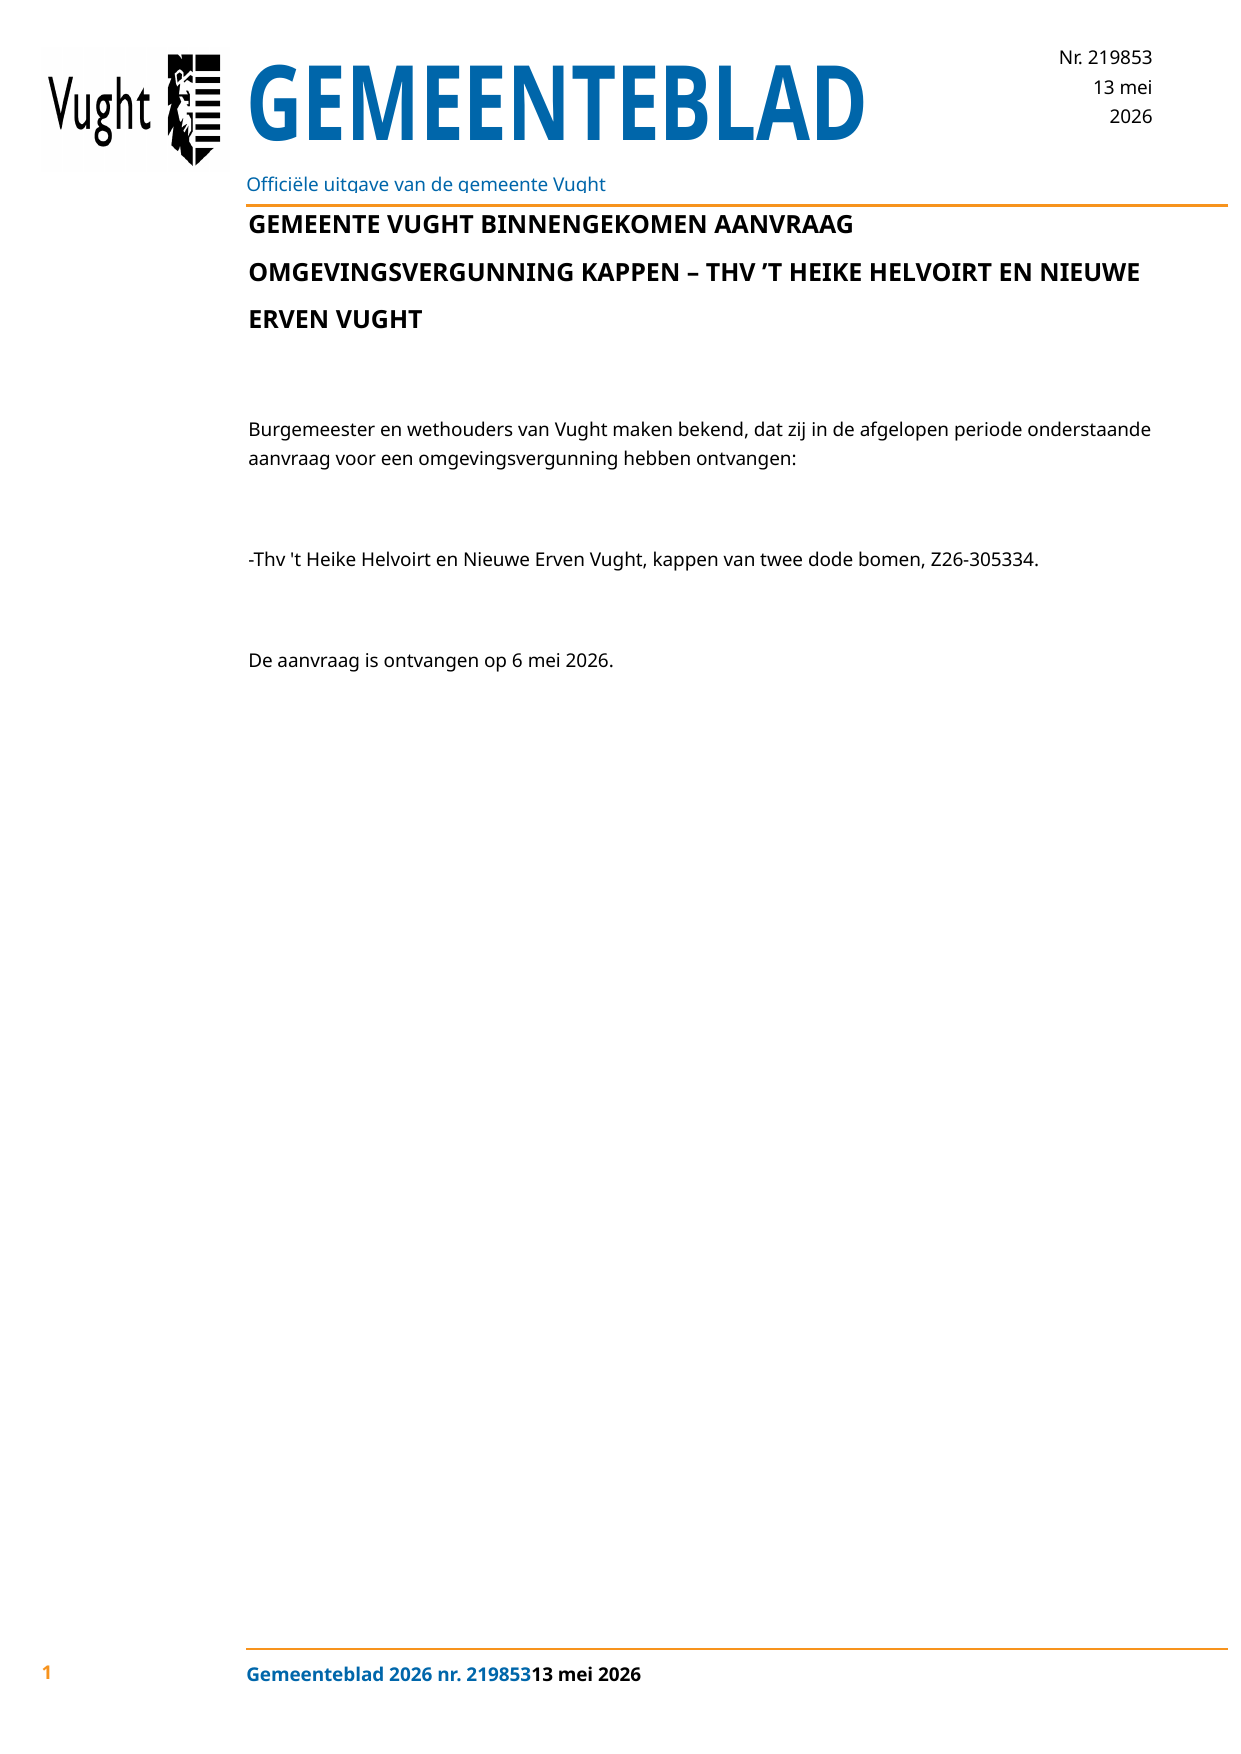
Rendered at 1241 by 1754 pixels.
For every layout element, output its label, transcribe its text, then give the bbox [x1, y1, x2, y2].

text Burgemeester en wethouders van Vught maken bekend, dat zij in de afgelopen periode onderstaande aanvraag voor een omgevingsvergunning hebben ontvangen: [248, 416, 1152, 471]
text De aanvraag is ontvangen op 6 mei 2026. [248, 647, 1152, 673]
text GEMEENTE VUGHT BINNENGEKOMEN AANVRAAG OMGEVINGSVERGUNNING KAPPEN – THV ’T HEIKE HELVOIRT EN NIEUWE ERVEN VUGHT [248, 207, 1152, 336]
text -Thv 't Heike Helvoirt en Nieuwe Erven Vught, kappen van twee dode bomen, Z26-305334. [248, 546, 1152, 572]
picture [41, 47, 231, 172]
